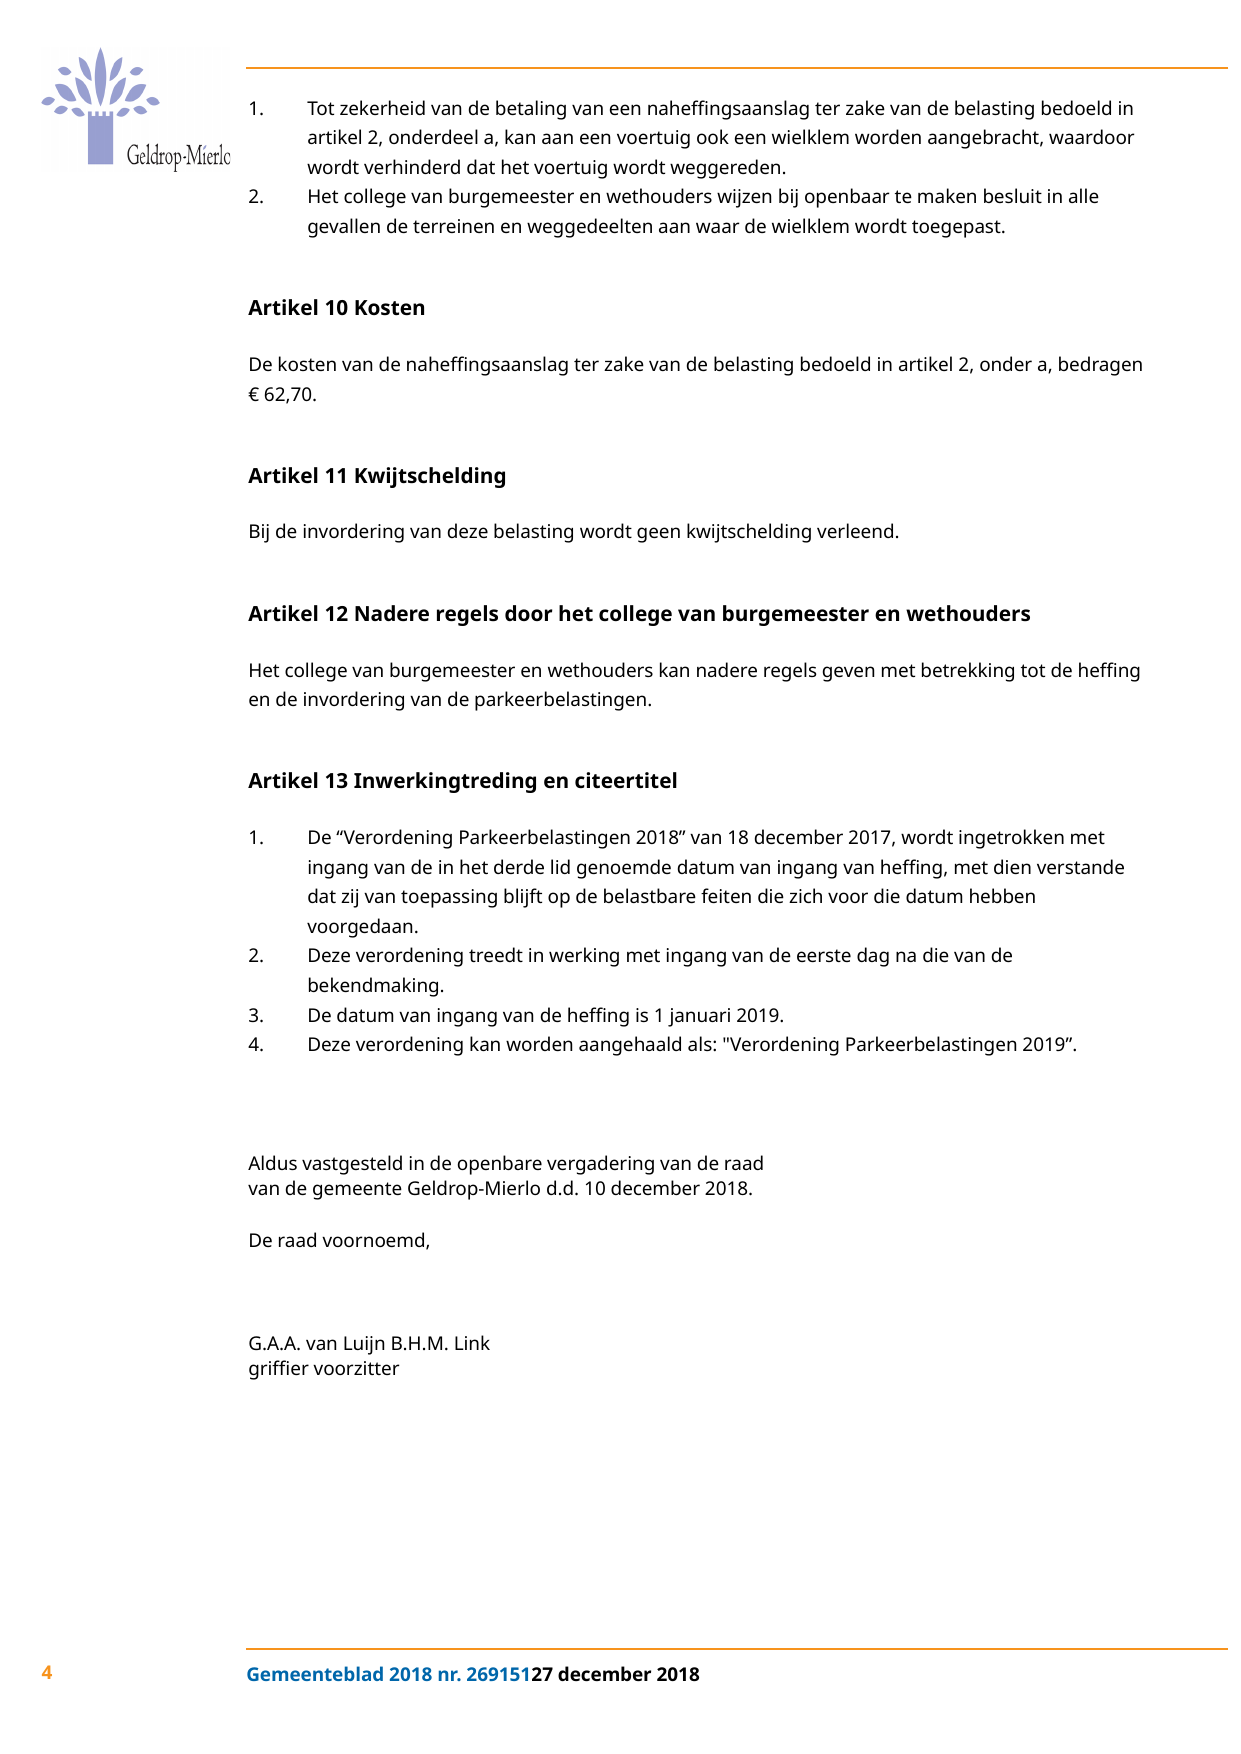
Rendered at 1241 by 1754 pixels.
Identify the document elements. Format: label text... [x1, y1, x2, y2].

text Bij de invordering van deze belasting wordt geen kwijtschelding verleend. [248, 519, 1152, 544]
text De kosten van de naheffingsaanslag ter zake van de belasting bedoeld in artikel 2, onder a, bedragen € 62,70. [248, 351, 1152, 406]
list Tot zekerheid van de betaling van een naheffingsaanslag ter zake van de belasting bedoeld in artikel 2, onderdeel a, kan aan een voertuig ook een wielklem worden aangebracht, waardoor wordt verhinderd dat het voertuig wordt weggereden. [248, 95, 1152, 180]
text Artikel 10 Kosten [248, 293, 1152, 322]
text Artikel 13 Inwerkingtreding en citeertitel [248, 766, 1152, 795]
list Deze verordening treedt in werking met ingang van de eerste dag na die van de bekendmaking. [248, 943, 1152, 998]
picture [41, 47, 231, 172]
text De raad voornoemd, [248, 1227, 1152, 1253]
list Deze verordening kan worden aangehaald als: "Verordening Parkeerbelastingen 2019”. [248, 1031, 1152, 1057]
list Het college van burgemeester en wethouders wijzen bij openbaar te maken besluit in alle gevallen de terreinen en weggedeelten aan waar de wielklem wordt toegepast. [248, 183, 1152, 239]
text Het college van burgemeester en wethouders kan nadere regels geven met betrekking tot de heffing en de invordering van de parkeerbelastingen. [248, 657, 1152, 712]
list De “Verordening Parkeerbelastingen 2018” van 18 december 2017, wordt ingetrokken met ingang van de in het derde lid genoemde datum van ingang van heffing, met dien verstande dat zij van toepassing blijft op de belastbare feiten die zich voor die datum hebben voorgedaan. [248, 824, 1152, 939]
text Aldus vastgesteld in de openbare vergadering van de raad [248, 1150, 1152, 1176]
text G.A.A. van Luijn B.H.M. Link [248, 1330, 1152, 1356]
list De datum van ingang van de heffing is 1 januari 2019. [248, 1002, 1152, 1028]
text griffier voorzitter [248, 1356, 1152, 1381]
text Artikel 12 Nadere regels door het college van burgemeester en wethouders [248, 599, 1152, 627]
text Artikel 11 Kwijtschelding [248, 461, 1152, 489]
text van de gemeente Geldrop-Mierlo d.d. 10 december 2018. [248, 1176, 1152, 1201]
